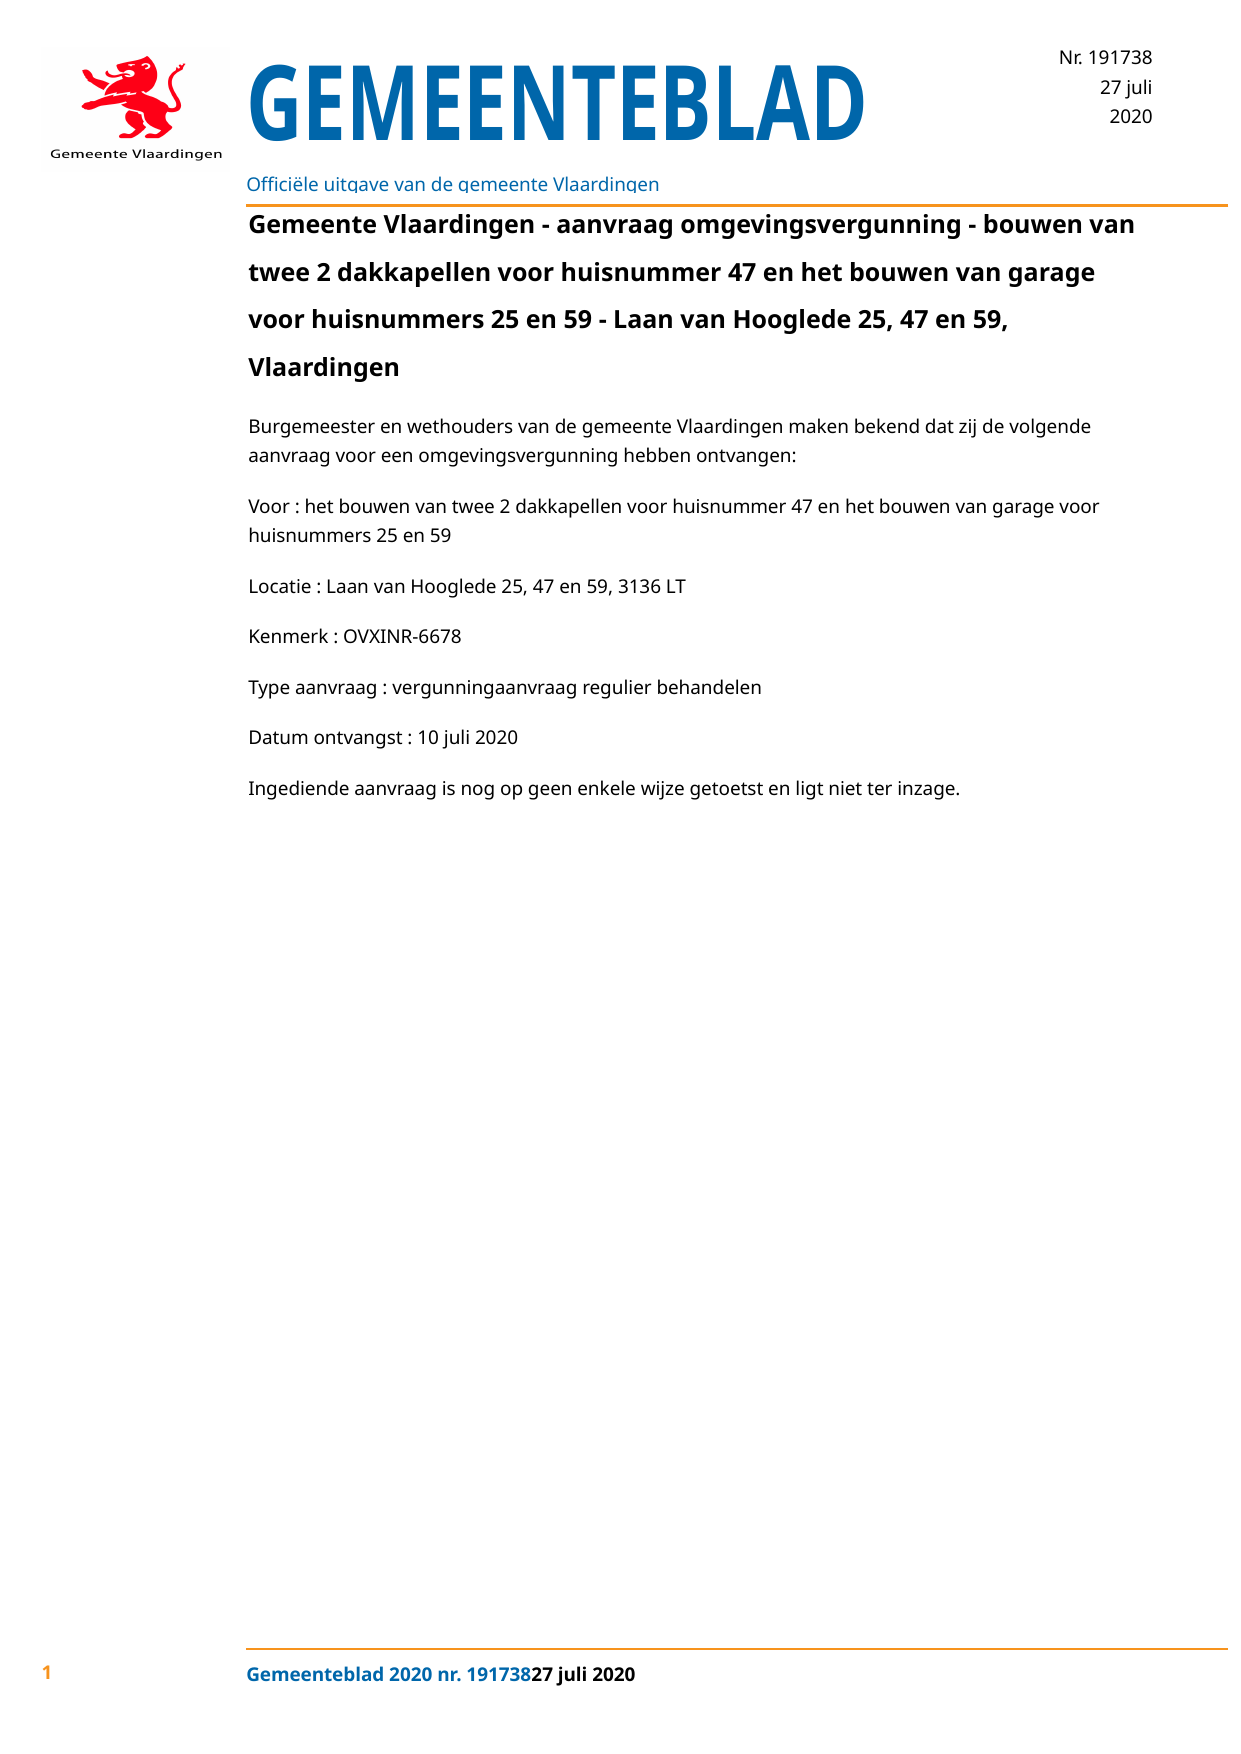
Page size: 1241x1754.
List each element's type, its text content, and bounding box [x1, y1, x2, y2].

text Gemeente Vlaardingen - aanvraag omgevingsvergunning - bouwen van twee 2 dakkapellen voor huisnummer 47 en het bouwen van garage voor huisnummers 25 en 59 - Laan van Hooglede 25, 47 en 59, Vlaardingen [248, 207, 1152, 384]
picture [41, 47, 231, 172]
text Type aanvraag : vergunningaanvraag regulier behandelen [248, 674, 1152, 700]
text Locatie : Laan van Hooglede 25, 47 en 59, 3136 LT [248, 573, 1152, 599]
text Datum ontvangst : 10 juli 2020 [248, 724, 1152, 750]
text Ingediende aanvraag is nog op geen enkele wijze getoetst en ligt niet ter inzage. [248, 775, 1152, 801]
text Burgemeester en wethouders van de gemeente Vlaardingen maken bekend dat zij de volgende aanvraag voor een omgevingsvergunning hebben ontvangen: [248, 413, 1152, 468]
text Voor : het bouwen van twee 2 dakkapellen voor huisnummer 47 en het bouwen van garage voor huisnummers 25 en 59 [248, 493, 1152, 548]
text Kenmerk : OVXINR-6678 [248, 623, 1152, 649]
